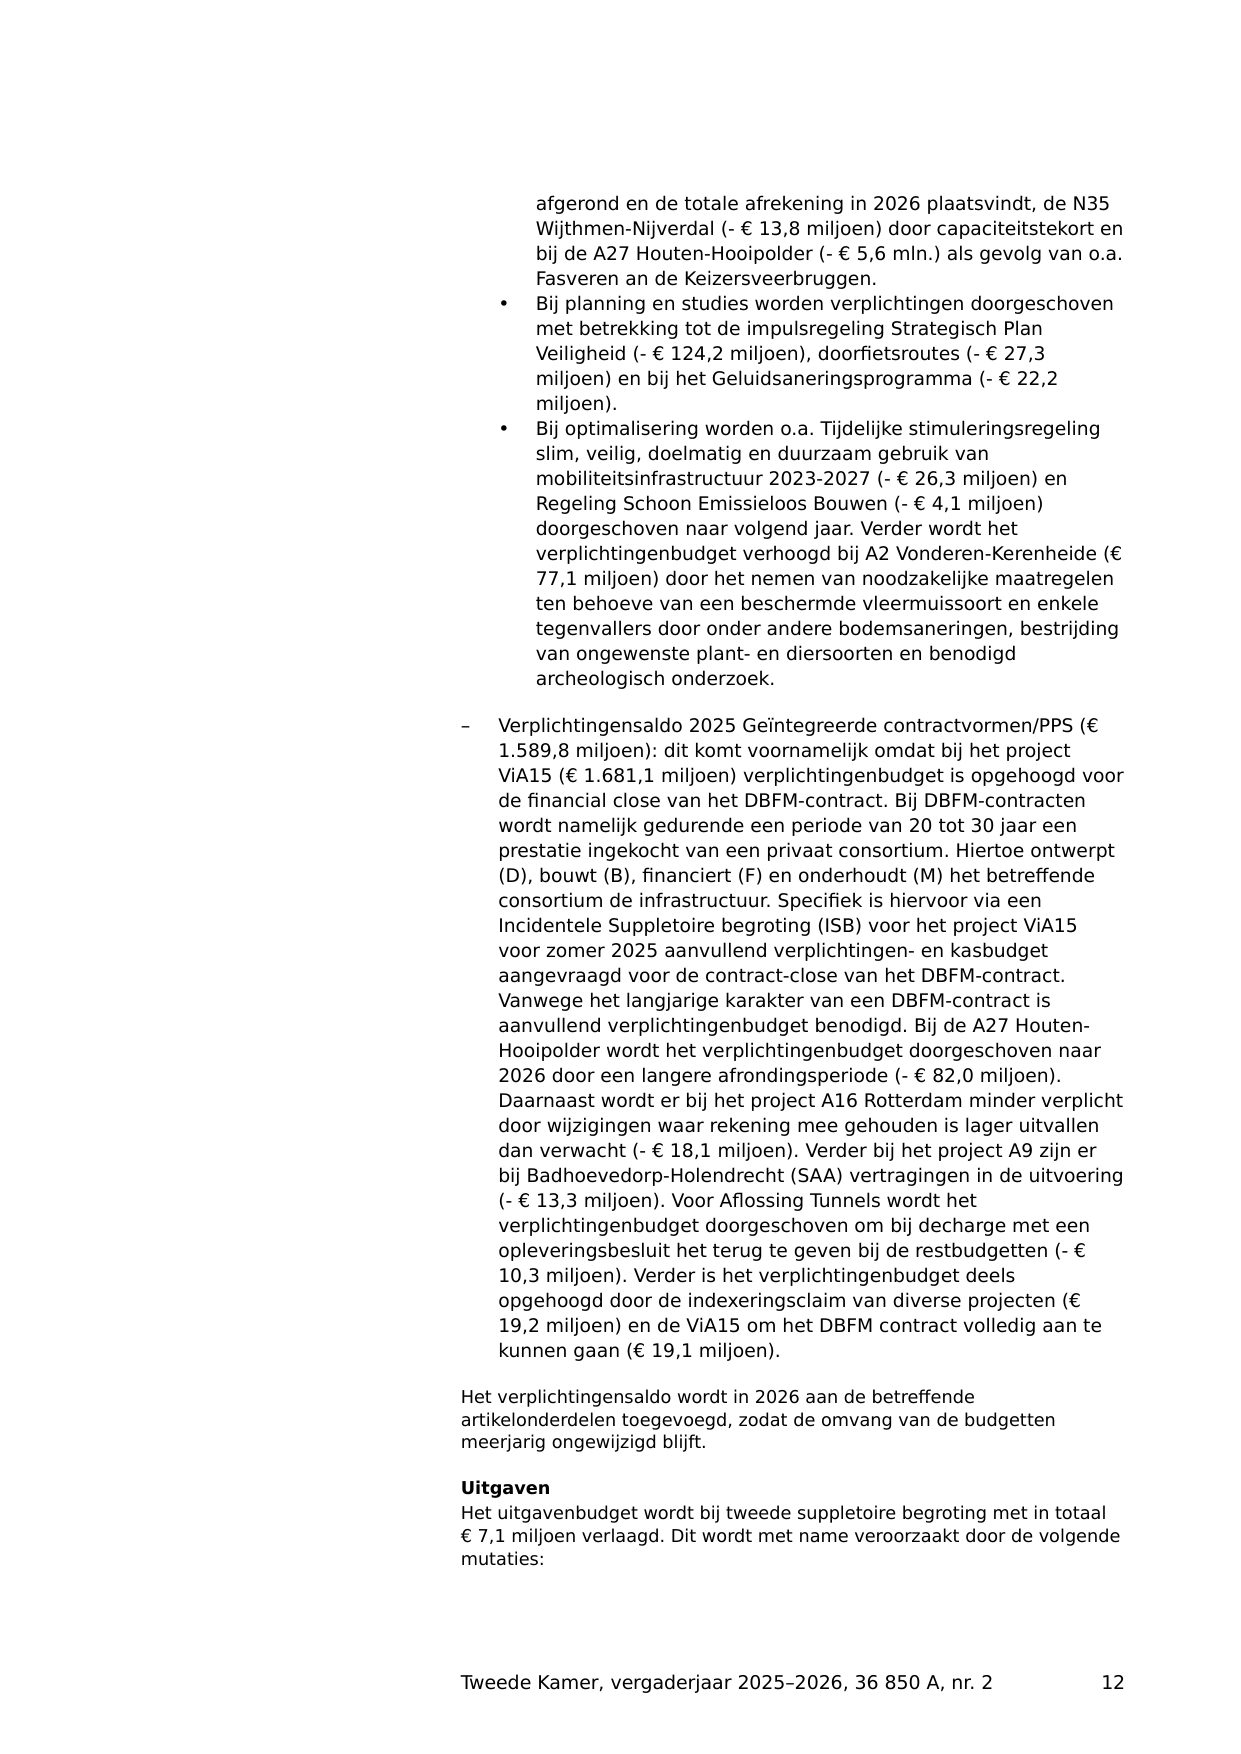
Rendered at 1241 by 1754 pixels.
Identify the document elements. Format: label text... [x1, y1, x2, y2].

list Bij optimalisering worden o.a. Tijdelijke stimuleringsregeling slim, veilig, doelmatig en duurzaam gebruik van mobiliteitsinfrastructuur 2023-2027 (- € 26,3 miljoen) en Regeling Schoon Emissieloos Bouwen (- € 4,1 miljoen) doorgeschoven naar volgend jaar. Verder wordt het verplichtingenbudget verhoogd bij A2 Vonderen-Kerenheide (€ 77,1 miljoen) door het nemen van noodzakelijke maatregelen ten behoeve van een beschermde vleermuissoort en enkele tegenvallers door onder andere bodemsaneringen, bestrijding van ongewenste plant- en diersoorten en benodigd archeologisch onderzoek. [498, 416, 1125, 691]
text Het uitgavenbudget wordt bij tweede suppletoire begroting met in totaal € 7,1 miljoen verlaagd. Dit wordt met name veroorzaakt door de volgende mutaties: [461, 1501, 1125, 1570]
list afgerond en de totale afrekening in 2026 plaatsvindt, de N35 Wijthmen-Nijverdal (- € 13,8 miljoen) door capaciteitstekort en bij de A27 Houten-Hooipolder (- € 5,6 mln.) als gevolg van o.a. Fasveren an de Keizersveerbruggen. [498, 191, 1125, 291]
text Uitgaven [461, 1476, 1125, 1499]
text Het verplichtingensaldo wordt in 2026 aan de betreffende artikelonderdelen toegevoegd, zodat de omvang van de budgetten meerjarig ongewijzigd blijft. [461, 1385, 1125, 1453]
list Verplichtingensaldo 2025 Geïntegreerde contractvormen/PPS (€ 1.589,8 miljoen): dit komt voornamelijk omdat bij het project ViA15 (€ 1.681,1 miljoen) verplichtingenbudget is opgehoogd voor de financial close van het DBFM-contract. Bij DBFM-contracten wordt namelijk gedurende een periode van 20 tot 30 jaar een prestatie ingekocht van een privaat consortium. Hiertoe ontwerpt (D), bouwt (B), financiert (F) en onderhoudt (M) het betreffende consortium de infrastructuur. Specifiek is hiervoor via een Incidentele Suppletoire begroting (ISB) voor het project ViA15 voor zomer 2025 aanvullend verplichtingen- en kasbudget aangevraagd voor de contract-close van het DBFM-contract. Vanwege het langjarige karakter van een DBFM-contract is aanvullend verplichtingenbudget benodigd. Bij de A27 Houten-Hooipolder wordt het verplichtingenbudget doorgeschoven naar 2026 door een langere afrondingsperiode (- € 82,0 miljoen). Daarnaast wordt er bij het project A16 Rotterdam minder verplicht door wijzigingen waar rekening mee gehouden is lager uitvallen dan verwacht (- € 18,1 miljoen). Verder bij het project A9 zijn er bij Badhoevedorp-Holendrecht (SAA) vertragingen in de uitvoering (- € 13,3 miljoen). Voor Aflossing Tunnels wordt het verplichtingenbudget doorgeschoven om bij decharge met een opleveringsbesluit het terug te geven bij de restbudgetten (- € 10,3 miljoen). Verder is het verplichtingenbudget deels opgehoogd door de indexeringsclaim van diverse projecten (€ 19,2 miljoen) en de ViA15 om het DBFM contract volledig aan te kunnen gaan (€ 19,1 miljoen). [461, 713, 1125, 1363]
list Bij planning en studies worden verplichtingen doorgeschoven met betrekking tot de impulsregeling Strategisch Plan Veiligheid (- € 124,2 miljoen), doorfietsroutes (- € 27,3 miljoen) en bij het Geluidsaneringsprogramma (- € 22,2 miljoen). [498, 291, 1125, 416]
